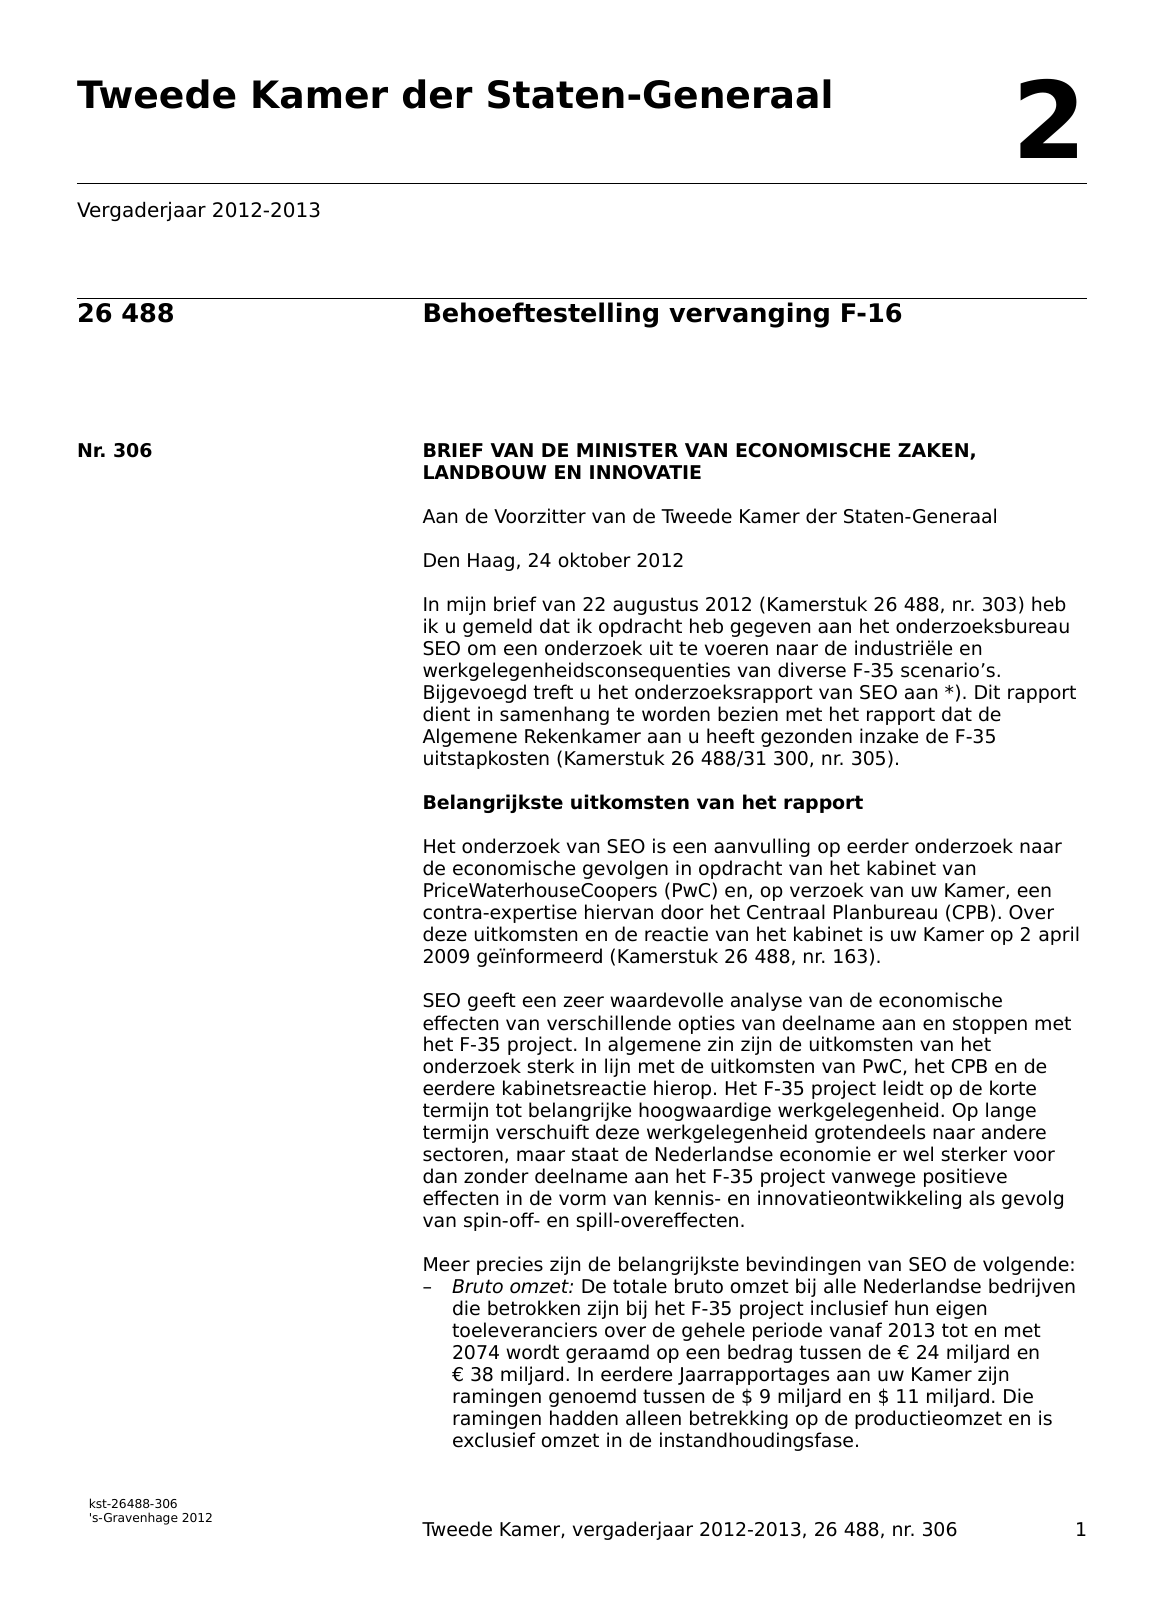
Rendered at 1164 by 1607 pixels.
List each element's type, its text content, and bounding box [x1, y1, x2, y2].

table_cell Vergaderjaar 2012-2013 [77, 184, 1087, 298]
text Het onderzoek van SEO is een aanvulling op eerder onderzoek naar de economische gevolgen in opdracht van het kabinet van PriceWaterhouseCoopers (PwC) en, op verzoek van uw Kamer, een contra-expertise hiervan door het Centraal Planbureau (CPB). Over deze uitkomsten en de reactie van het kabinet is uw Kamer op 2 april 2009 geïnformeerd (Kamerstuk 26 488, nr. 163). [422, 836, 1087, 968]
text Aan de Voorzitter van de Tweede Kamer der Staten-Generaal [422, 506, 1087, 528]
subtitle Belangrijkste uitkomsten van het rapport [422, 792, 1087, 814]
table_header Tweede Kamer der Staten-Generaal [77, 59, 886, 183]
text – Bruto omzet: De totale bruto omzet bij alle Nederlandse bedrijven die betrokken zijn bij het F-35 project inclusief hun eigen toeleveranciers over de gehele periode vanaf 2013 tot en met 2074 wordt geraamd op een bedrag tussen de € 24 miljard en € 38 miljard. In eerdere Jaarrapportages aan uw Kamer zijn ramingen genoemd tussen de $ 9 miljard en $ 11 miljard. Die ramingen hadden alleen betrekking op de productieomzet en is exclusief omzet in de instandhoudingsfase. [422, 1276, 1087, 1452]
text SEO geeft een zeer waardevolle analyse van de economische effecten van verschillende opties van deelname aan en stoppen met het F-35 project. In algemene zin zijn de uitkomsten van het onderzoek sterk in lijn met de uitkomsten van PwC, het CPB en de eerdere kabinetsreactie hierop. Het F-35 project leidt op de korte termijn tot belangrijke hoogwaardige werkgelegenheid. Op lange termijn verschuift deze werkgelegenheid grotendeels naar andere sectoren, maar staat de Nederlandse economie er wel sterker voor dan zonder deelname aan het F-35 project vanwege positieve effecten in de vorm van kennis- en innovatieontwikkeling als gevolg van spin-off- en spill-overeffecten. [422, 990, 1087, 1232]
subtitle 26 488 Behoeftestelling vervanging F-16 [77, 299, 1087, 329]
text Den Haag, 24 oktober 2012 [422, 550, 1087, 572]
text 's-Gravenhage 2012 [88, 1511, 323, 1525]
table_header 2 [886, 59, 1087, 183]
text Meer precies zijn de belangrijkste bevindingen van SEO de volgende: [422, 1254, 1087, 1276]
text In mijn brief van 22 augustus 2012 (Kamerstuk 26 488, nr. 303) heb ik u gemeld dat ik opdracht heb gegeven aan het onderzoeksbureau SEO om een onderzoek uit te voeren naar de industriële en werkgelegenheidsconsequenties van diverse F-35 scenario’s. Bijgevoegd treft u het onderzoeksrapport van SEO aan *). Dit rapport dient in samenhang te worden bezien met het rapport dat de Algemene Rekenkamer aan u heeft gezonden inzake de F-35 uitstapkosten (Kamerstuk 26 488/31 300, nr. 305). [422, 594, 1087, 770]
subtitle Nr. 306 BRIEF VAN DE MINISTER VAN ECONOMISCHE ZAKEN, LANDBOUW EN INNOVATIE [77, 440, 1087, 484]
text kst-26488-306 [88, 1497, 323, 1511]
